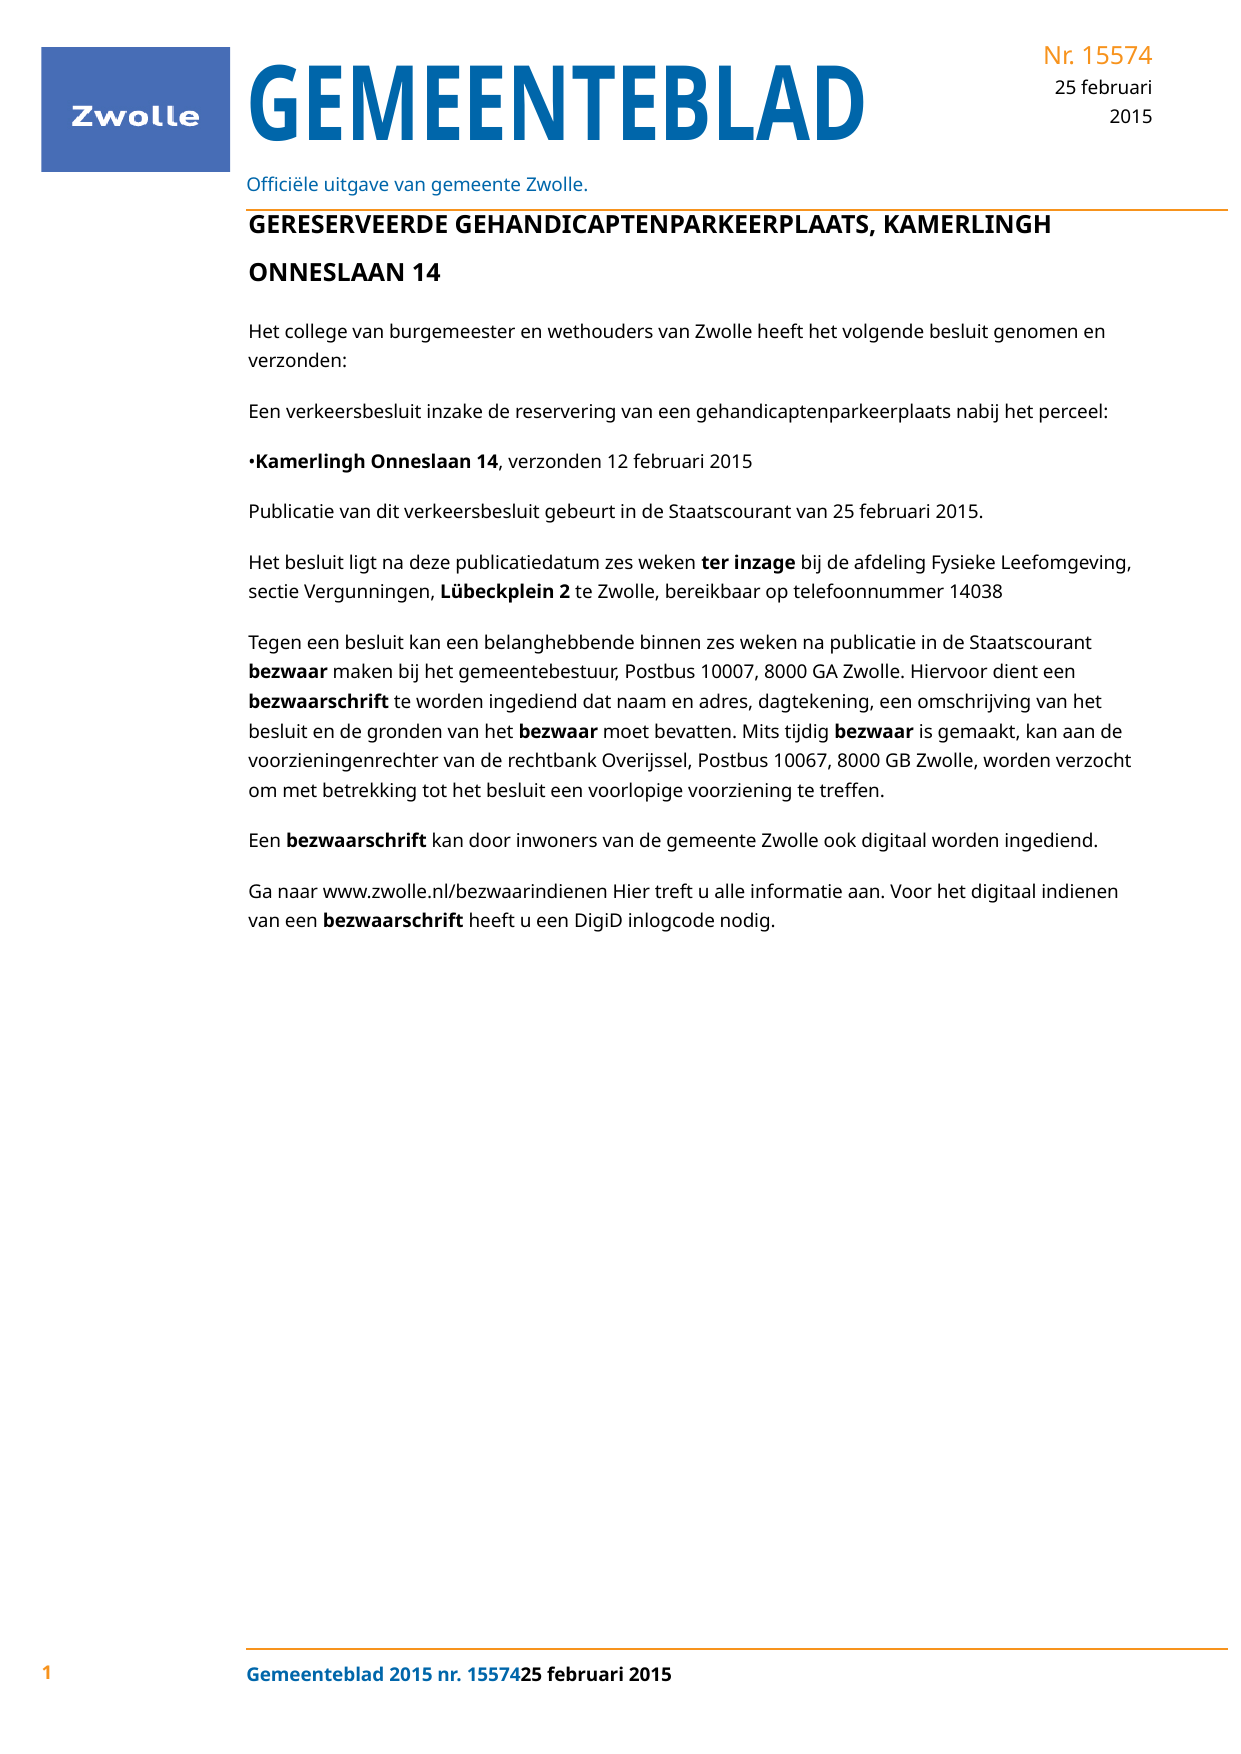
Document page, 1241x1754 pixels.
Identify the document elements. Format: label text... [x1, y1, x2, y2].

text Het college van burgemeester en wethouders van Zwolle heeft het volgende besluit genomen en verzonden: [248, 318, 1152, 373]
text Een verkeersbesluit inzake de reservering van een gehandicaptenparkeerplaats nabij het perceel: [248, 398, 1152, 424]
picture [41, 47, 231, 172]
text Het besluit ligt na deze publicatiedatum zes weken ter inzage bij de afdeling Fysieke Leefomgeving, sectie Vergunningen, Lübeckplein 2 te Zwolle, bereikbaar op telefoonnummer 14038 [248, 549, 1152, 604]
text Ga naar www.zwolle.nl/bezwaarindienen Hier treft u alle informatie aan. Voor het digitaal indienen van een bezwaarschrift heeft u een DigiD inlogcode nodig. [248, 878, 1152, 933]
text Een bezwaarschrift kan door inwoners van de gemeente Zwolle ook digitaal worden ingediend. [248, 827, 1152, 853]
text Publicatie van dit verkeersbesluit gebeurt in de Staatscourant van 25 februari 2015. [248, 499, 1152, 524]
text GERESERVEERDE GEHANDICAPTENPARKEERPLAATS, KAMERLINGH ONNESLAAN 14 [248, 211, 1152, 288]
text Tegen een besluit kan een belanghebbende binnen zes weken na publicatie in de Staatscourant bezwaar maken bij het gemeentebestuur, Postbus 10007, 8000 GA Zwolle. Hiervoor dient een bezwaarschrift te worden ingediend dat naam en adres, dagtekening, een omschrijving van het besluit en de gronden van het bezwaar moet bevatten. Mits tijdig bezwaar is gemaakt, kan aan de voorzieningenrechter van de rechtbank Overijssel, Postbus 10067, 8000 GB Zwolle, worden verzocht om met betrekking tot het besluit een voorlopige voorziening te treffen. [248, 629, 1152, 803]
text •Kamerlingh Onneslaan 14, verzonden 12 februari 2015 [248, 448, 1152, 474]
